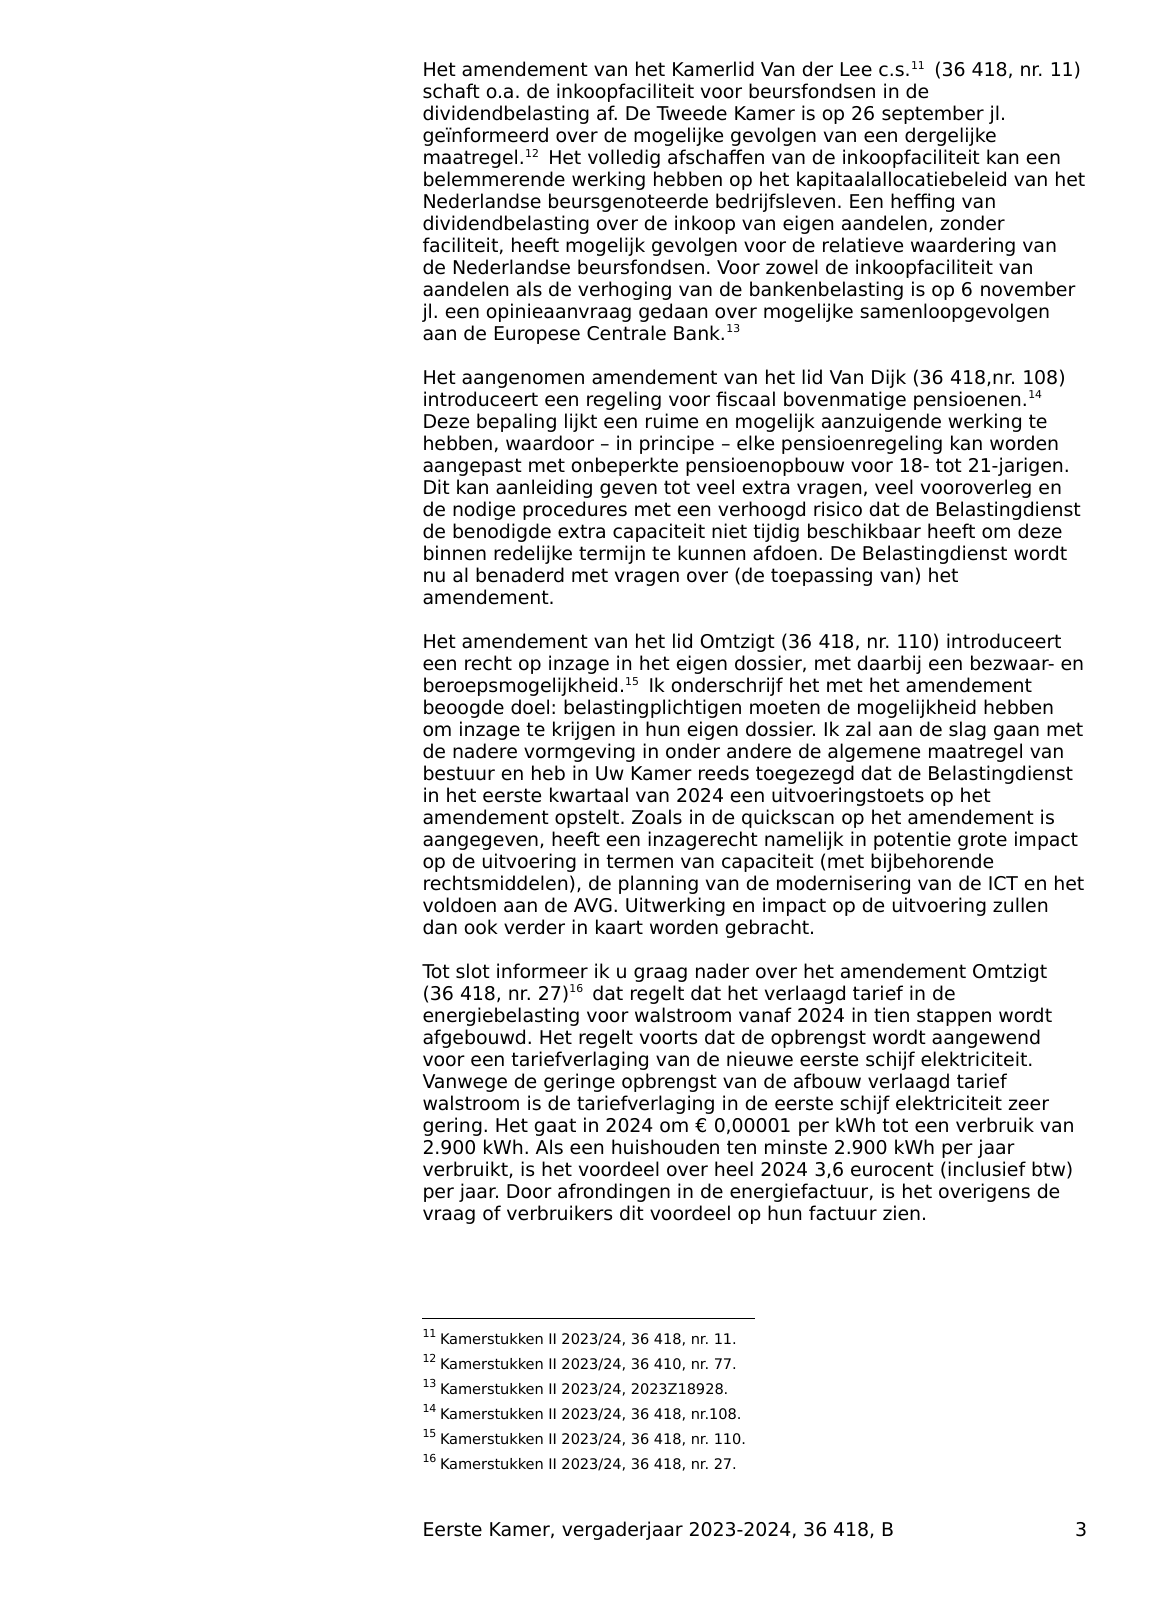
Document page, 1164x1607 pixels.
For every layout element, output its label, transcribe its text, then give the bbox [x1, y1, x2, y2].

text Kamerstukken II 2023/24, 36 418, nr. 27. [422, 1452, 1087, 1474]
text Kamerstukken II 2023/24, 2023Z18928. [422, 1377, 1087, 1399]
text Het aangenomen amendement van het lid Van Dijk (36 418,nr. 108) introduceert een regeling voor fiscaal bovenmatige pensioenen. Deze bepaling lijkt een ruime en mogelijk aanzuigende werking te hebben, waardoor – in principe – elke pensioenregeling kan worden aangepast met onbeperkte pensioenopbouw voor 18- tot 21-jarigen. Dit kan aanleiding geven tot veel extra vragen, veel vooroverleg en de nodige procedures met een verhoogd risico dat de Belastingdienst de benodigde extra capaciteit niet tijdig beschikbaar heeft om deze binnen redelijke termijn te kunnen afdoen. De Belastingdienst wordt nu al benaderd met vragen over (de toepassing van) het amendement. [422, 367, 1087, 609]
text Kamerstukken II 2023/24, 36 418, nr. 110. [422, 1427, 1087, 1449]
text Kamerstukken II 2023/24, 36 418, nr.108. [422, 1402, 1087, 1424]
text Tot slot informeer ik u graag nader over het amendement Omtzigt (36 418, nr. 27) dat regelt dat het verlaagd tarief in de energiebelasting voor walstroom vanaf 2024 in tien stappen wordt afgebouwd. Het regelt voorts dat de opbrengst wordt aangewend voor een tariefverlaging van de nieuwe eerste schijf elektriciteit. Vanwege de geringe opbrengst van de afbouw verlaagd tarief walstroom is de tariefverlaging in de eerste schijf elektriciteit zeer gering. Het gaat in 2024 om € 0,00001 per kWh tot een verbruik van 2.900 kWh. Als een huishouden ten minste 2.900 kWh per jaar verbruikt, is het voordeel over heel 2024 3,6 eurocent (inclusief btw) per jaar. Door afrondingen in de energiefactuur, is het overigens de vraag of verbruikers dit voordeel op hun factuur zien. [422, 961, 1087, 1224]
text Het amendement van het Kamerlid Van der Lee c.s. (36 418, nr. 11) schaft o.a. de inkoopfaciliteit voor beursfondsen in de dividendbelasting af. De Tweede Kamer is op 26 september jl. geïnformeerd over de mogelijke gevolgen van een dergelijke maatregel. Het volledig afschaffen van de inkoopfaciliteit kan een belemmerende werking hebben op het kapitaalallocatiebeleid van het Nederlandse beursgenoteerde bedrijfsleven. Een heffing van dividendbelasting over de inkoop van eigen aandelen, zonder faciliteit, heeft mogelijk gevolgen voor de relatieve waardering van de Nederlandse beursfondsen. Voor zowel de inkoopfaciliteit van aandelen als de verhoging van de bankenbelasting is op 6 november jl. een opinieaanvraag gedaan over mogelijke samenloopgevolgen aan de Europese Centrale Bank. [422, 59, 1087, 345]
text Het amendement van het lid Omtzigt (36 418, nr. 110) introduceert een recht op inzage in het eigen dossier, met daarbij een bezwaar- en beroepsmogelijkheid. Ik onderschrijf het met het amendement beoogde doel: belastingplichtigen moeten de mogelijkheid hebben om inzage te krijgen in hun eigen dossier. Ik zal aan de slag gaan met de nadere vormgeving in onder andere de algemene maatregel van bestuur en heb in Uw Kamer reeds toegezegd dat de Belastingdienst in het eerste kwartaal van 2024 een uitvoeringstoets op het amendement opstelt. Zoals in de quickscan op het amendement is aangegeven, heeft een inzagerecht namelijk in potentie grote impact op de uitvoering in termen van capaciteit (met bijbehorende rechtsmiddelen), de planning van de modernisering van de ICT en het voldoen aan de AVG. Uitwerking en impact op de uitvoering zullen dan ook verder in kaart worden gebracht. [422, 631, 1087, 939]
text Kamerstukken II 2023/24, 36 410, nr. 77. [422, 1352, 1087, 1374]
text Kamerstukken II 2023/24, 36 418, nr. 11. [422, 1327, 1087, 1349]
